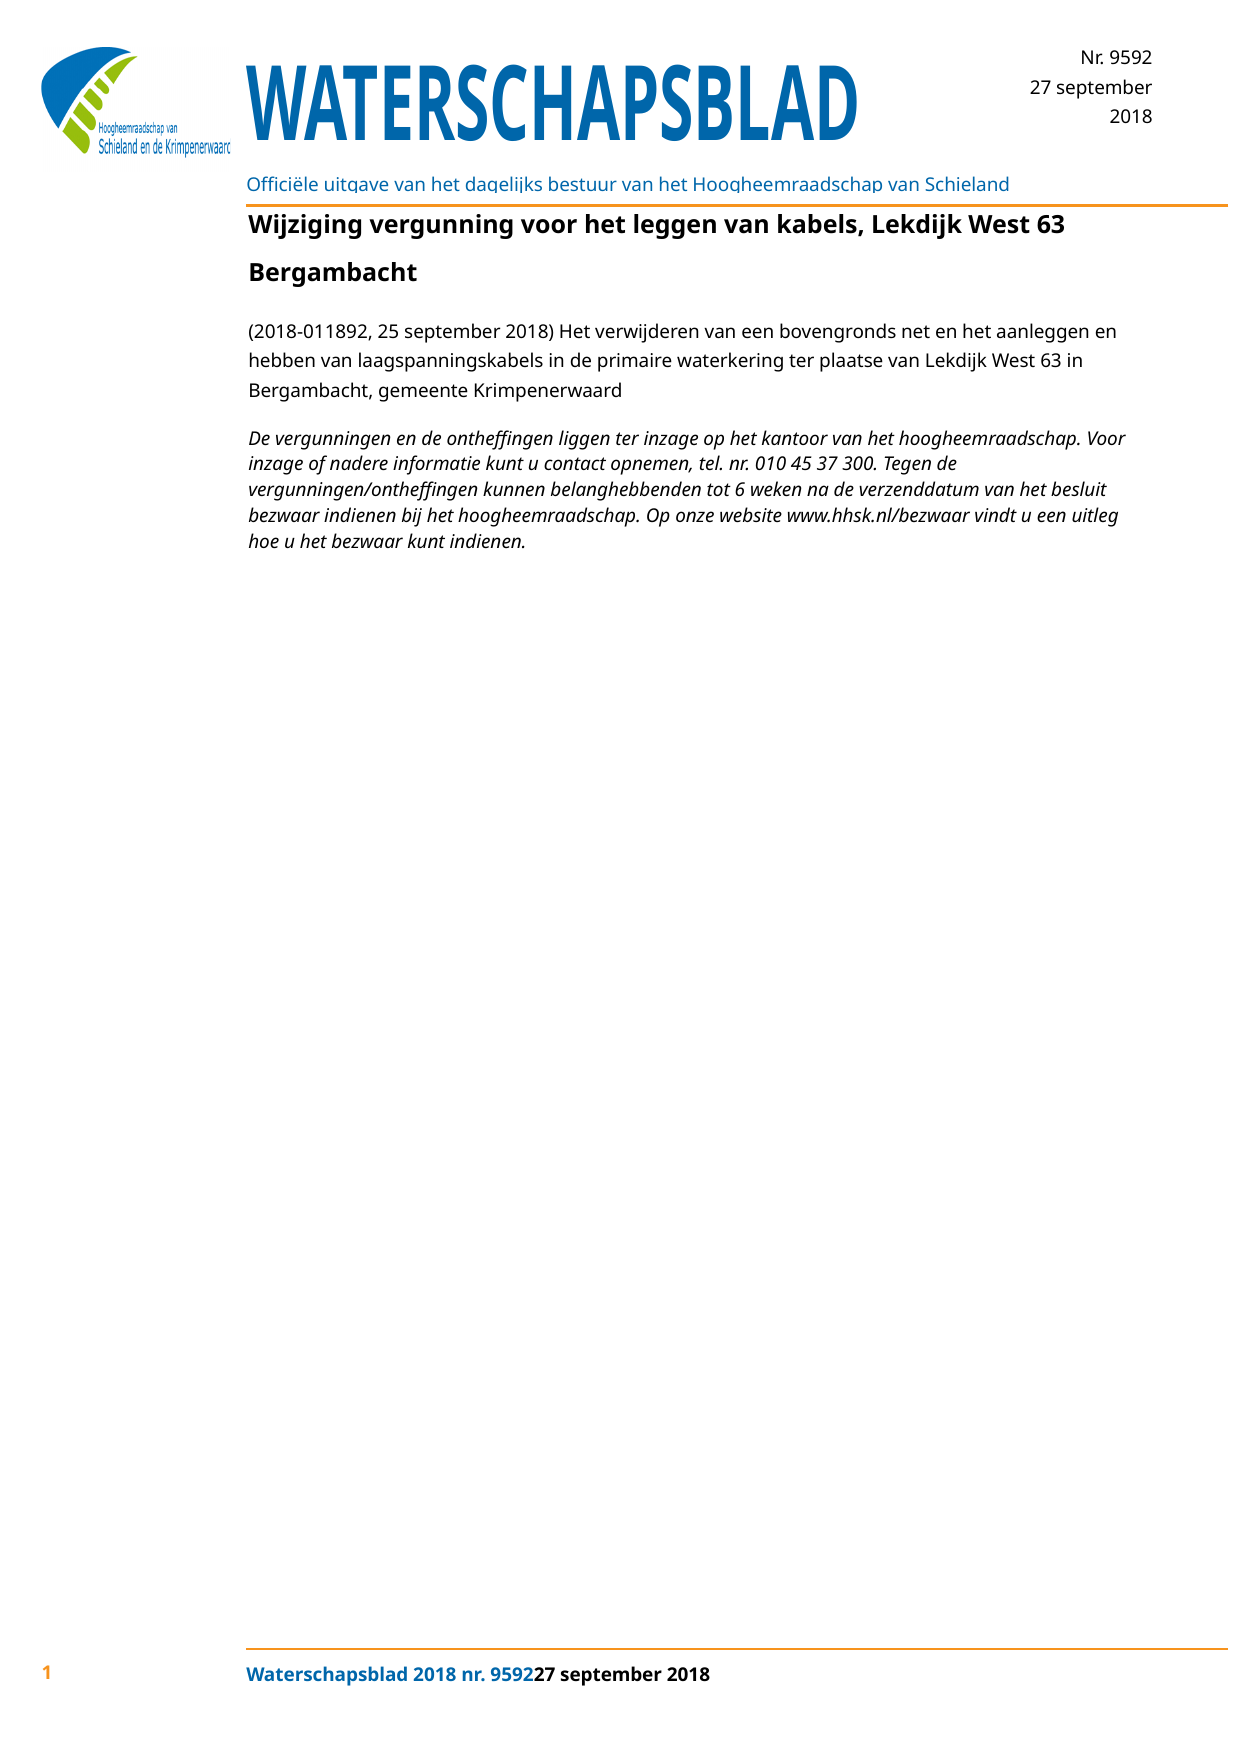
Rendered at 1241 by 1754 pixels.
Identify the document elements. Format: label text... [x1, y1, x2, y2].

text Wijziging vergunning voor het leggen van kabels, Lekdijk West 63 Bergambacht [248, 207, 1152, 288]
picture [41, 47, 231, 172]
text (2018-011892, 25 september 2018) Het verwijderen van een bovengronds net en het aanleggen en hebben van laagspanningskabels in de primaire waterkering ter plaatse van Lekdijk West 63 in Bergambacht, gemeente Krimpenerwaard [248, 318, 1152, 403]
text De vergunningen en de ontheffingen liggen ter inzage op het kantoor van het hoogheemraadschap. Voor inzage of nadere informatie kunt u contact opnemen, tel. nr. 010 45 37 300. Tegen de vergunningen/ontheffingen kunnen belanghebbenden tot 6 weken na de verzenddatum van het besluit bezwaar indienen bij het hoogheemraadschap. Op onze website www.hhsk.nl/bezwaar vindt u een uitleg hoe u het bezwaar kunt indienen. [248, 425, 1152, 553]
